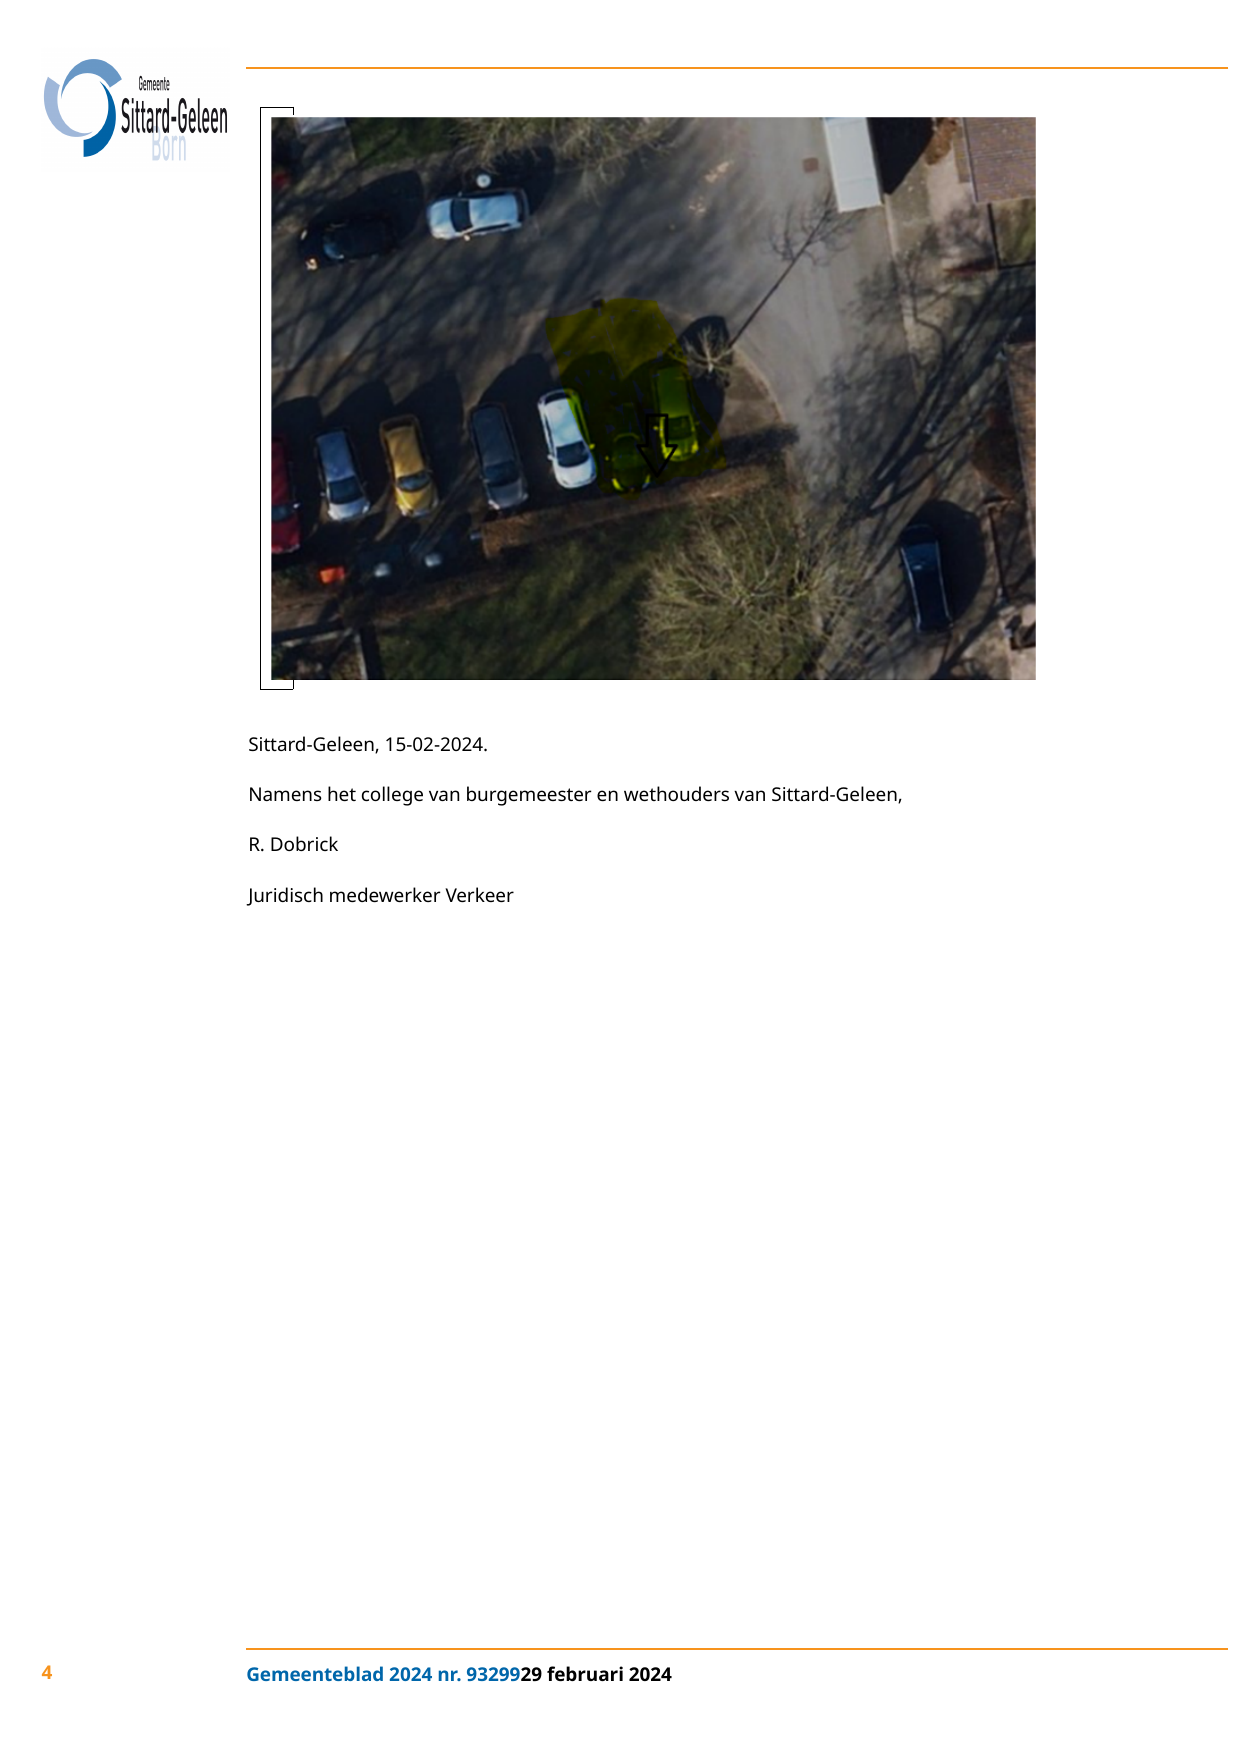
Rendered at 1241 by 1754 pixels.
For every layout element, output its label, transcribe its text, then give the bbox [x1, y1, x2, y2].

text Juridisch medewerker Verkeer [248, 882, 1152, 908]
text Namens het college van burgemeester en wethouders van Sittard-Geleen, [248, 781, 1152, 807]
text R. Dobrick [248, 832, 1152, 857]
text Sittard-Geleen, 15-02-2024. [248, 731, 1152, 756]
picture [268, 115, 1037, 680]
picture [41, 47, 231, 172]
